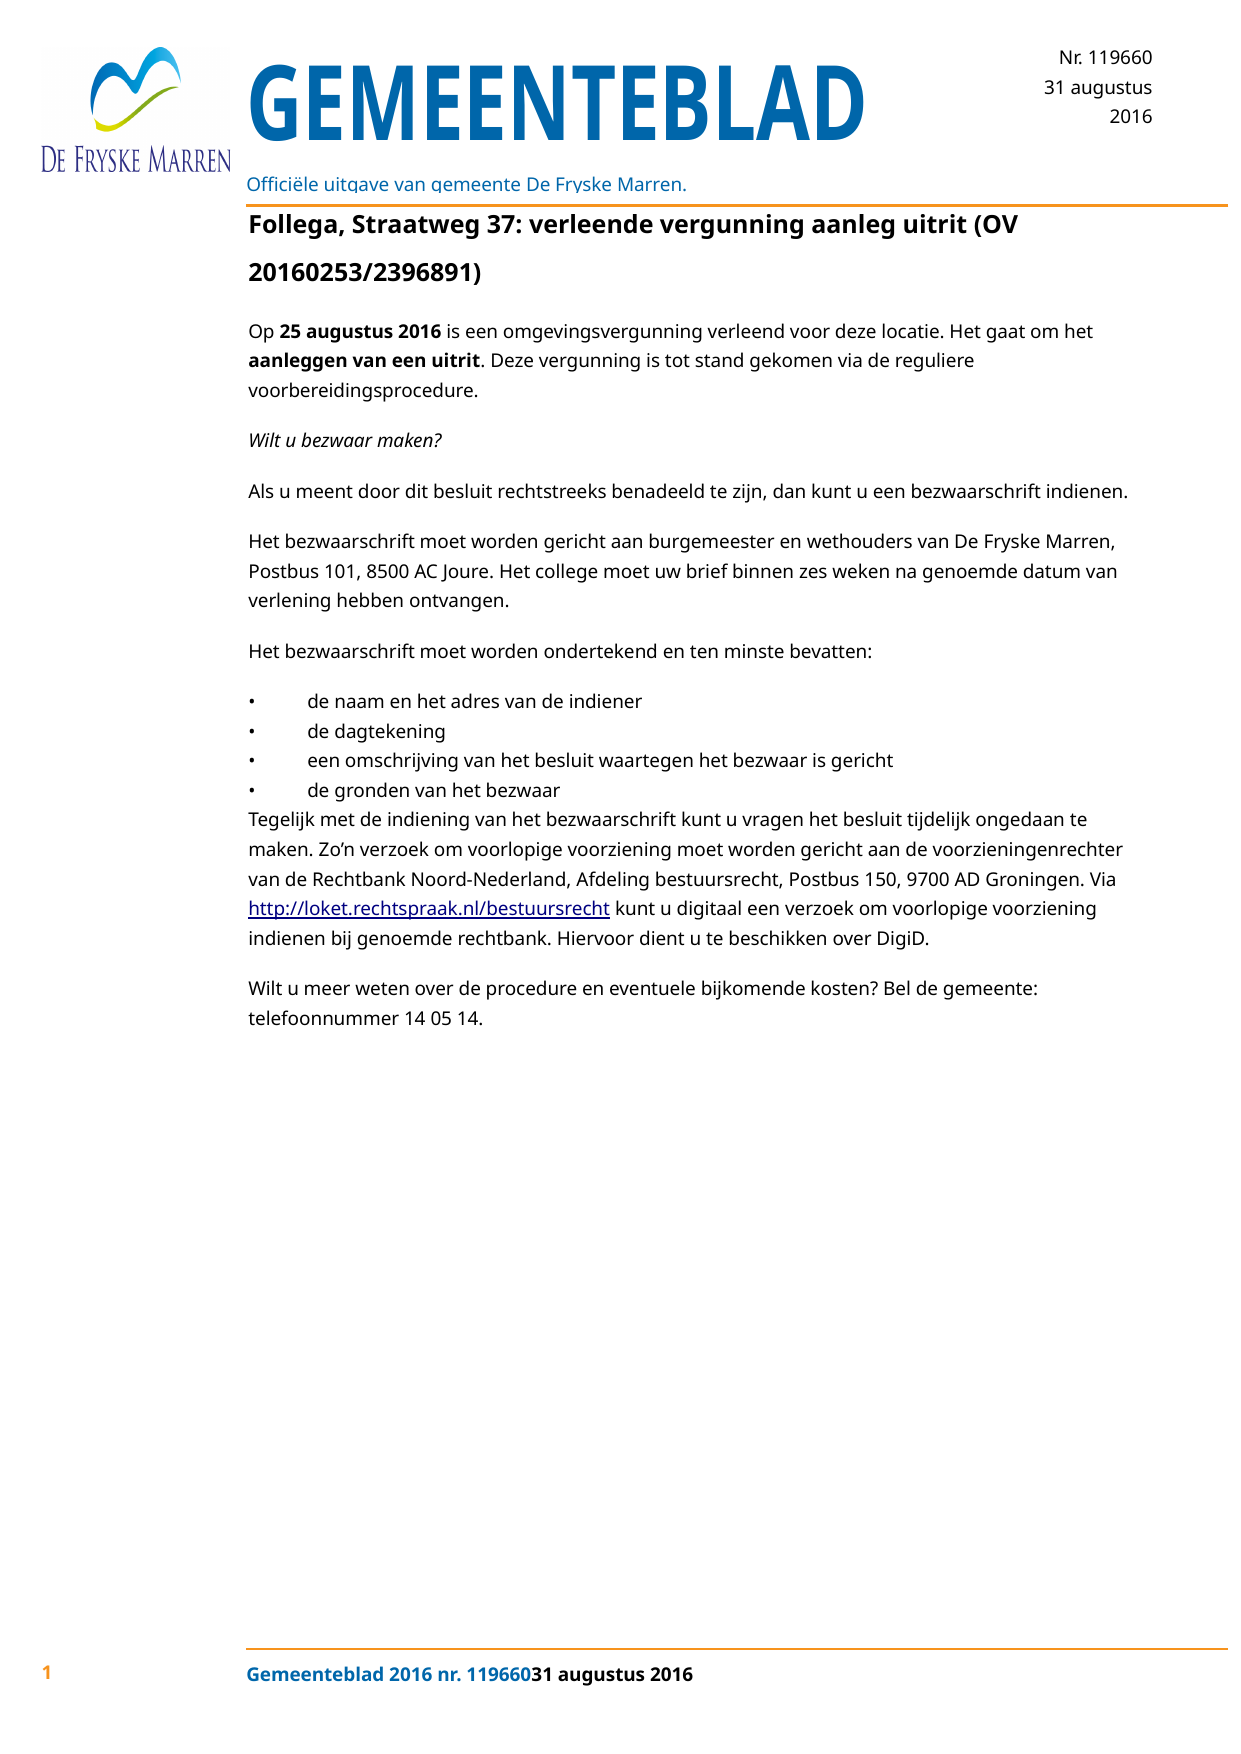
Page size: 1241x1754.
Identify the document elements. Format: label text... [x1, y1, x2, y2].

text Follega, Straatweg 37: verleende vergunning aanleg uitrit (OV 20160253/2396891) [248, 207, 1152, 288]
list de naam en het adres van de indiener [248, 688, 1152, 714]
text Het bezwaarschrift moet worden gericht aan burgemeester en wethouders van De Fryske Marren, Postbus 101, 8500 AC Joure. Het college moet uw brief binnen zes weken na genoemde datum van verlening hebben ontvangen. [248, 528, 1152, 613]
text Wilt u bezwaar maken? [248, 427, 1152, 453]
text Op 25 augustus 2016 is een omgevingsvergunning verleend voor deze locatie. Het gaat om het aanleggen van een uitrit. Deze vergunning is tot stand gekomen via de reguliere voorbereidingsprocedure. [248, 318, 1152, 403]
text Het bezwaarschrift moet worden ondertekend en ten minste bevatten: [248, 638, 1152, 664]
text Wilt u meer weten over de procedure en eventuele bijkomende kosten? Bel de gemeente: telefoonnummer 14 05 14. [248, 975, 1152, 1031]
picture [41, 47, 231, 172]
list de dagtekening [248, 718, 1152, 744]
text Als u meent door dit besluit rechtstreeks benadeeld te zijn, dan kunt u een bezwaarschrift indienen. [248, 478, 1152, 504]
list de gronden van het bezwaar [248, 777, 1152, 803]
text Tegelijk met de indiening van het bezwaarschrift kunt u vragen het besluit tijdelijk ongedaan te maken. Zo’n verzoek om voorlopige voorziening moet worden gericht aan de voorzieningenrechter van de Rechtbank Noord-Nederland, Afdeling bestuursrecht, Postbus 150, 9700 AD Groningen. Via http://loket.rechtspraak.nl/bestuursrecht kunt u digitaal een verzoek om voorlopige voorziening indienen bij genoemde rechtbank. Hiervoor dient u te beschikken over DigiD. [248, 807, 1152, 951]
list een omschrijving van het besluit waartegen het bezwaar is gericht [248, 747, 1152, 773]
